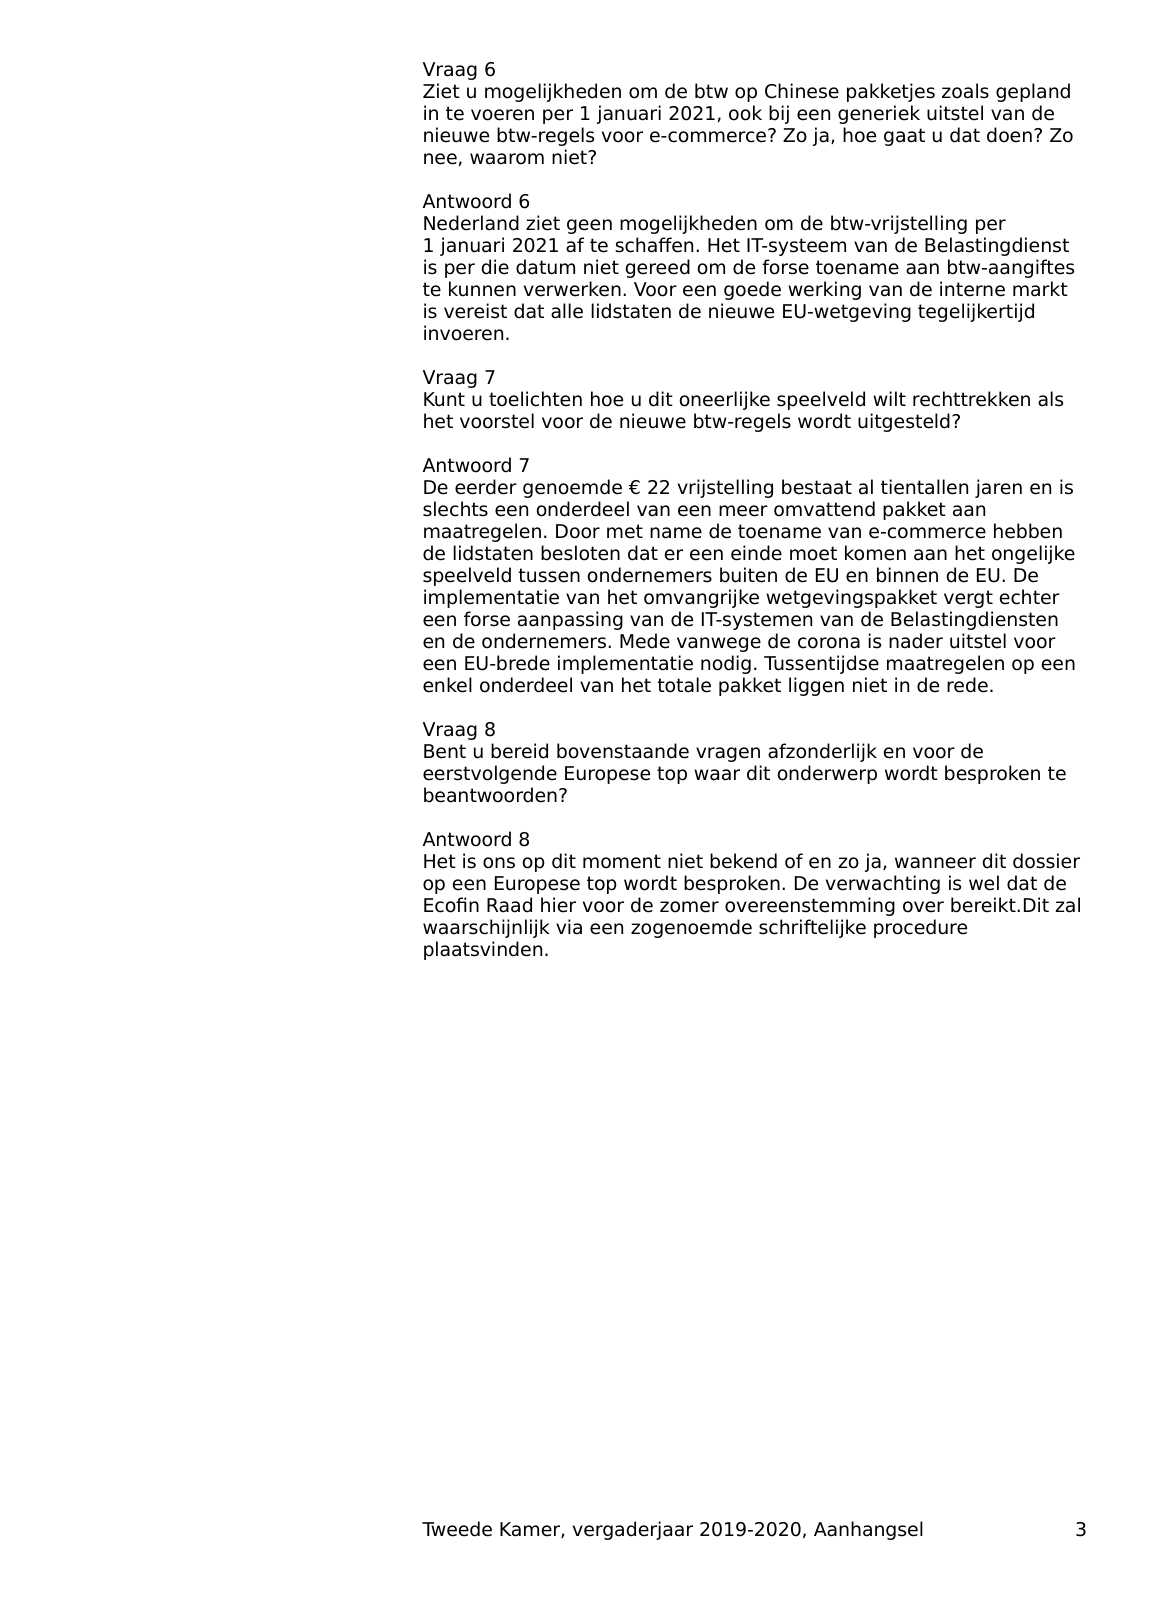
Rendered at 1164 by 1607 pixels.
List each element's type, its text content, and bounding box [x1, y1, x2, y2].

text Vraag 7 [422, 367, 1087, 389]
text Kunt u toelichten hoe u dit oneerlijke speelveld wilt rechttrekken als het voorstel voor de nieuwe btw-regels wordt uitgesteld? [422, 389, 1087, 433]
text Vraag 8 [422, 719, 1087, 741]
text Nederland ziet geen mogelijkheden om de btw-vrijstelling per 1 januari 2021 af te schaffen. Het IT-systeem van de Belastingdienst is per die datum niet gereed om de forse toename aan btw-aangiftes te kunnen verwerken. Voor een goede werking van de interne markt is vereist dat alle lidstaten de nieuwe EU-wetgeving tegelijkertijd invoeren. [422, 213, 1087, 345]
text Antwoord 8 [422, 829, 1087, 851]
text Vraag 6 [422, 59, 1087, 81]
text Ziet u mogelijkheden om de btw op Chinese pakketjes zoals gepland in te voeren per 1 januari 2021, ook bij een generiek uitstel van de nieuwe btw-regels voor e-commerce? Zo ja, hoe gaat u dat doen? Zo nee, waarom niet? [422, 81, 1087, 169]
text Antwoord 7 [422, 455, 1087, 477]
text Antwoord 6 [422, 191, 1087, 213]
text Het is ons op dit moment niet bekend of en zo ja, wanneer dit dossier op een Europese top wordt besproken. De verwachting is wel dat de Ecofin Raad hier voor de zomer overeenstemming over bereikt.Dit zal waarschijnlijk via een zogenoemde schriftelijke procedure plaatsvinden. [422, 851, 1087, 961]
text De eerder genoemde € 22 vrijstelling bestaat al tientallen jaren en is slechts een onderdeel van een meer omvattend pakket aan maatregelen. Door met name de toename van e-commerce hebben de lidstaten besloten dat er een einde moet komen aan het ongelijke speelveld tussen ondernemers buiten de EU en binnen de EU. De implementatie van het omvangrijke wetgevingspakket vergt echter een forse aanpassing van de IT-systemen van de Belastingdiensten en de ondernemers. Mede vanwege de corona is nader uitstel voor een EU-brede implementatie nodig. Tussentijdse maatregelen op een enkel onderdeel van het totale pakket liggen niet in de rede. [422, 477, 1087, 697]
text Bent u bereid bovenstaande vragen afzonderlijk en voor de eerstvolgende Europese top waar dit onderwerp wordt besproken te beantwoorden? [422, 741, 1087, 807]
